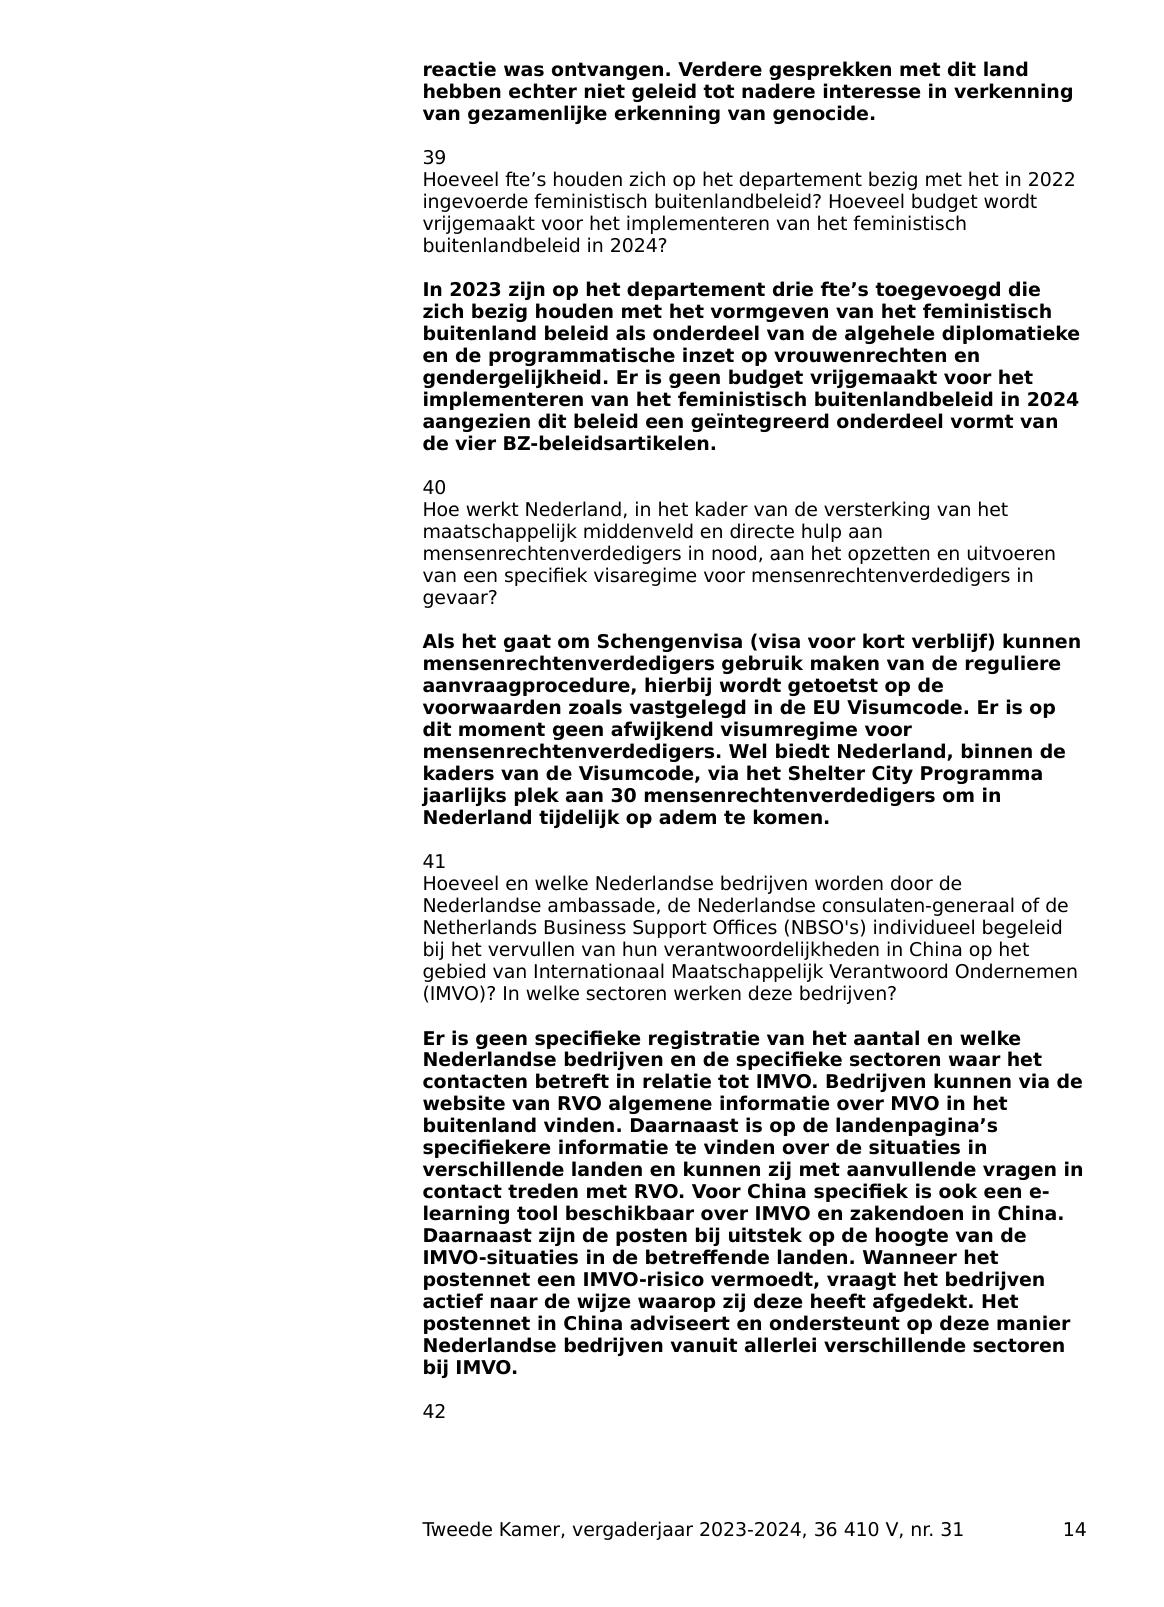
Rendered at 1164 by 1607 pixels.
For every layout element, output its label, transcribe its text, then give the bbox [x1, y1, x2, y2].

text Hoe werkt Nederland, in het kader van de versterking van het maatschappelijk middenveld en directe hulp aan mensenrechtenverdedigers in nood, aan het opzetten en uitvoeren van een specifiek visaregime voor mensenrechtenverdedigers in gevaar? [422, 499, 1087, 609]
text 41 [422, 851, 1087, 873]
text 42 [422, 1401, 1087, 1423]
text Er is geen specifieke registratie van het aantal en welke Nederlandse bedrijven en de specifieke sectoren waar het contacten betreft in relatie tot IMVO. Bedrijven kunnen via de website van RVO algemene informatie over MVO in het buitenland vinden. Daarnaast is op de landenpagina’s specifiekere informatie te vinden over de situaties in verschillende landen en kunnen zij met aanvullende vragen in contact treden met RVO. Voor China specifiek is ook een e-learning tool beschikbaar over IMVO en zakendoen in China. [422, 1027, 1087, 1225]
text Daarnaast zijn de posten bij uitstek op de hoogte van de IMVO-situaties in de betreffende landen. Wanneer het postennet een IMVO-risico vermoedt, vraagt het bedrijven actief naar de wijze waarop zij deze heeft afgedekt. Het postennet in China adviseert en ondersteunt op deze manier Nederlandse bedrijven vanuit allerlei verschillende sectoren bij IMVO. [422, 1225, 1087, 1379]
text Hoeveel en welke Nederlandse bedrijven worden door de Nederlandse ambassade, de Nederlandse consulaten-generaal of de Netherlands Business Support Offices (NBSO's) individueel begeleid bij het vervullen van hun verantwoordelijkheden in China op het gebied van Internationaal Maatschappelijk Verantwoord Ondernemen (IMVO)? In welke sectoren werken deze bedrijven? [422, 873, 1087, 1005]
text Hoeveel fte’s houden zich op het departement bezig met het in 2022 ingevoerde feministisch buitenlandbeleid? Hoeveel budget wordt vrijgemaakt voor het implementeren van het feministisch buitenlandbeleid in 2024? [422, 169, 1087, 257]
text In 2023 zijn op het departement drie fte’s toegevoegd die zich bezig houden met het vormgeven van het feministisch buitenland beleid als onderdeel van de algehele diplomatieke en de programmatische inzet op vrouwenrechten en gendergelijkheid. Er is geen budget vrijgemaakt voor het implementeren van het feministisch buitenlandbeleid in 2024 aangezien dit beleid een geïntegreerd onderdeel vormt van de vier BZ-beleidsartikelen. [422, 279, 1087, 455]
text reactie was ontvangen. Verdere gesprekken met dit land hebben echter niet geleid tot nadere interesse in verkenning van gezamenlijke erkenning van genocide. [422, 59, 1087, 125]
text 40 [422, 477, 1087, 499]
text 39 [422, 147, 1087, 169]
text Als het gaat om Schengenvisa (visa voor kort verblijf) kunnen mensenrechtenverdedigers gebruik maken van de reguliere aanvraagprocedure, hierbij wordt getoetst op de voorwaarden zoals vastgelegd in de EU Visumcode. Er is op dit moment geen afwijkend visumregime voor mensenrechtenverdedigers. Wel biedt Nederland, binnen de kaders van de Visumcode, via het Shelter City Programma jaarlijks plek aan 30 mensenrechtenverdedigers om in Nederland tijdelijk op adem te komen. [422, 631, 1087, 829]
